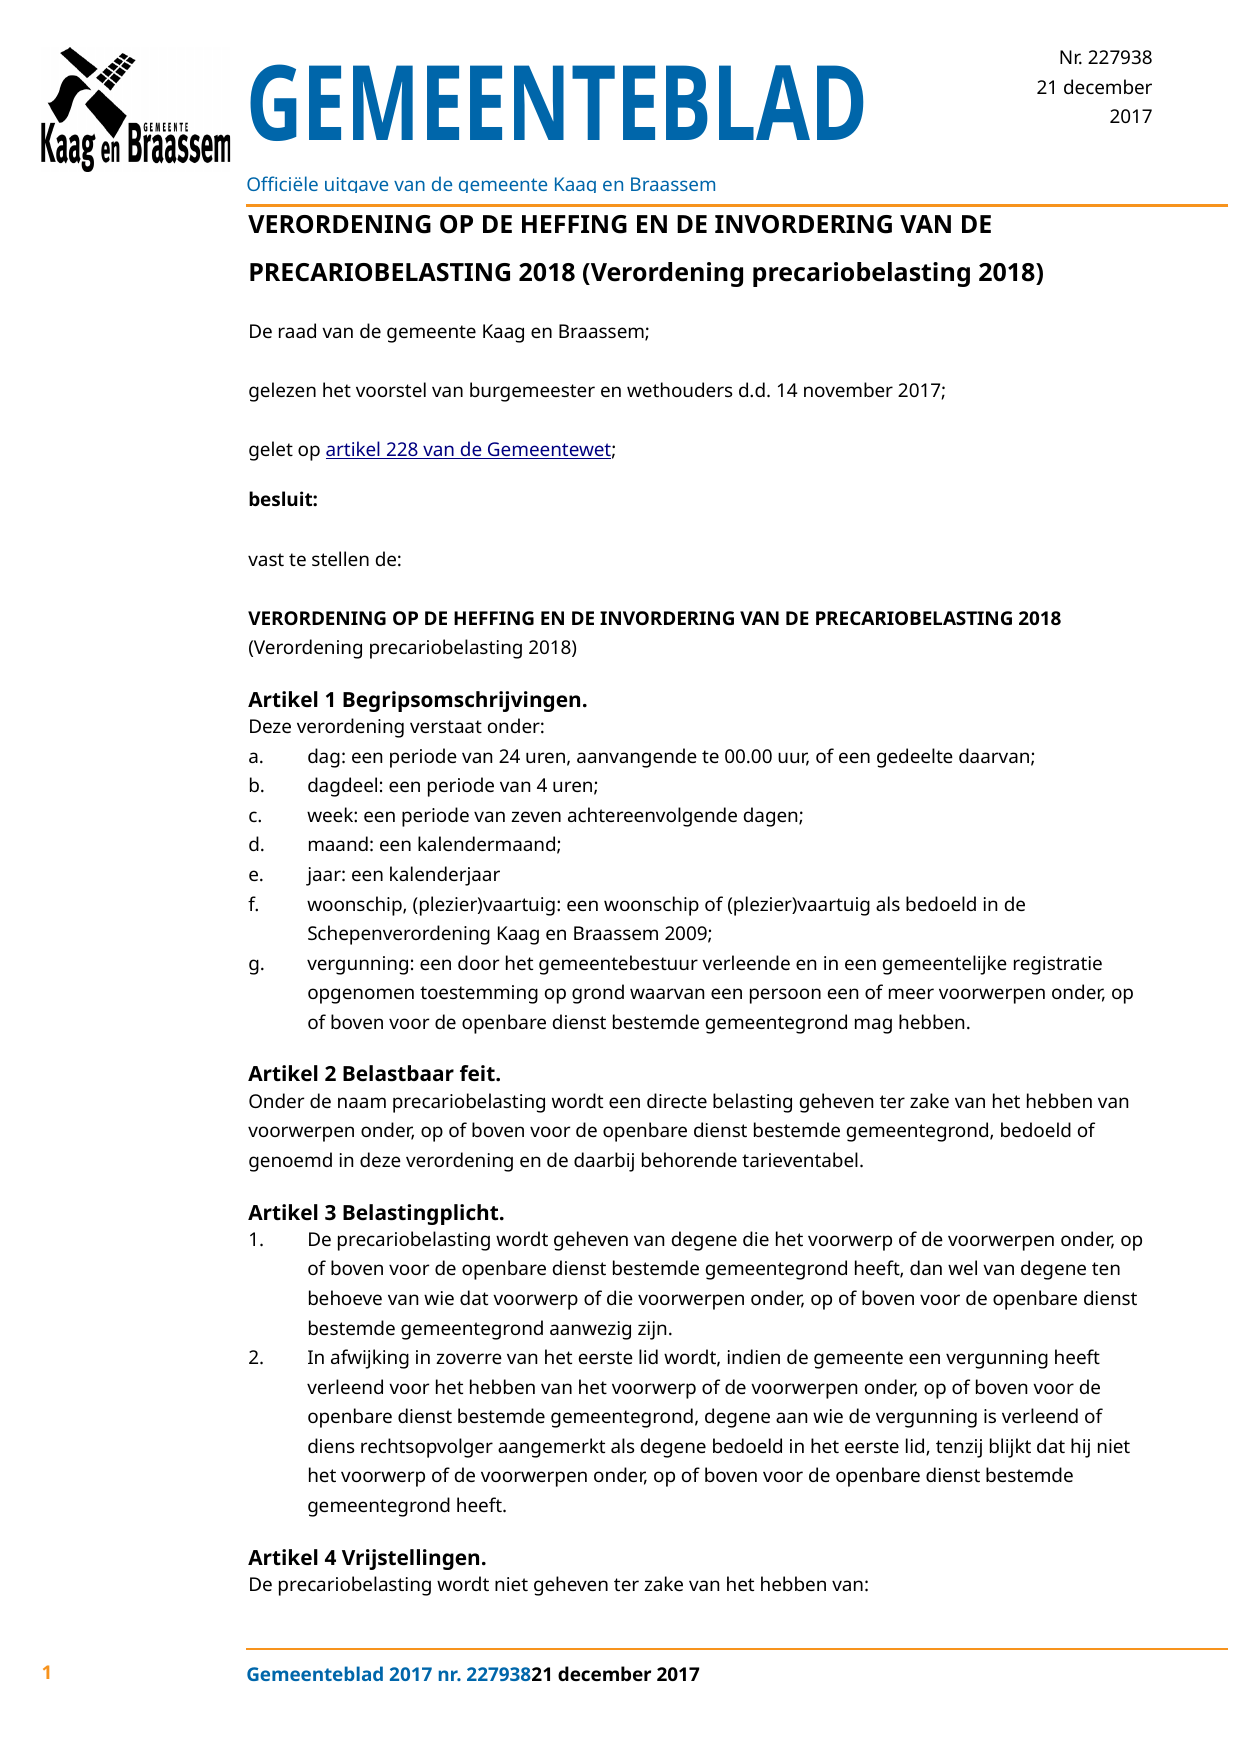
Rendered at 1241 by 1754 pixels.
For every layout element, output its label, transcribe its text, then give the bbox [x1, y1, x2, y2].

text gelet op artikel 228 van de Gemeentewet; [248, 436, 1152, 462]
list dagdeel: een periode van 4 uren; [248, 772, 1152, 798]
text gelezen het voorstel van burgemeester en wethouders d.d. 14 november 2017; [248, 377, 1152, 403]
text Artikel 1 Begripsomschrijvingen. [248, 685, 1152, 713]
list woonschip, (plezier)vaartuig: een woonschip of (plezier)vaartuig als bedoeld in de Schepenverordening Kaag en Braassem 2009; [248, 891, 1152, 946]
text VERORDENING OP DE HEFFING EN DE INVORDERING VAN DE PRECARIOBELASTING 2018 (Verordening precariobelasting 2018) [248, 207, 1152, 288]
text besluit: [248, 487, 1152, 512]
list De precariobelasting wordt geheven van degene die het voorwerp of de voorwerpen onder, op of boven voor de openbare dienst bestemde gemeentegrond heeft, dan wel van degene ten behoeve van wie dat voorwerp of die voorwerpen onder, op of boven voor de openbare dienst bestemde gemeentegrond aanwezig zijn. [248, 1226, 1152, 1341]
text vast te stellen de: [248, 546, 1152, 571]
text Artikel 2 Belastbaar feit. [248, 1059, 1152, 1088]
text Artikel 3 Belastingplicht. [248, 1198, 1152, 1226]
list vergunning: een door het gemeentebestuur verleende en in een gemeentelijke registratie opgenomen toestemming op grond waarvan een persoon een of meer voorwerpen onder, op of boven voor de openbare dienst bestemde gemeentegrond mag hebben. [248, 950, 1152, 1035]
list jaar: een kalenderjaar [248, 861, 1152, 887]
list week: een periode van zeven achtereenvolgende dagen; [248, 802, 1152, 828]
text De precariobelasting wordt niet geheven ter zake van het hebben van: [248, 1571, 1152, 1597]
list dag: een periode van 24 uren, aanvangende te 00.00 uur, of een gedeelte daarvan; [248, 743, 1152, 769]
list In afwijking in zoverre van het eerste lid wordt, indien de gemeente een vergunning heeft verleend voor het hebben van het voorwerp of de voorwerpen onder, op of boven voor de openbare dienst bestemde gemeentegrond, degene aan wie de vergunning is verleend of diens rechtsopvolger aangemerkt als degene bedoeld in het eerste lid, tenzij blijkt dat hij niet het voorwerp of de voorwerpen onder, op of boven voor de openbare dienst bestemde gemeentegrond heeft. [248, 1344, 1152, 1518]
picture [41, 47, 231, 172]
text Onder de naam precariobelasting wordt een directe belasting geheven ter zake van het hebben van voorwerpen onder, op of boven voor de openbare dienst bestemde gemeentegrond, bedoeld of genoemd in deze verordening en de daarbij behorende tarieventabel. [248, 1088, 1152, 1173]
text De raad van de gemeente Kaag en Braassem; [248, 318, 1152, 344]
text VERORDENING OP DE HEFFING EN DE INVORDERING VAN DE PRECARIOBELASTING 2018 (Verordening precariobelasting 2018) [248, 605, 1152, 660]
text Artikel 4 Vrijstellingen. [248, 1543, 1152, 1571]
list maand: een kalendermaand; [248, 832, 1152, 857]
text Deze verordening verstaat onder: [248, 713, 1152, 739]
